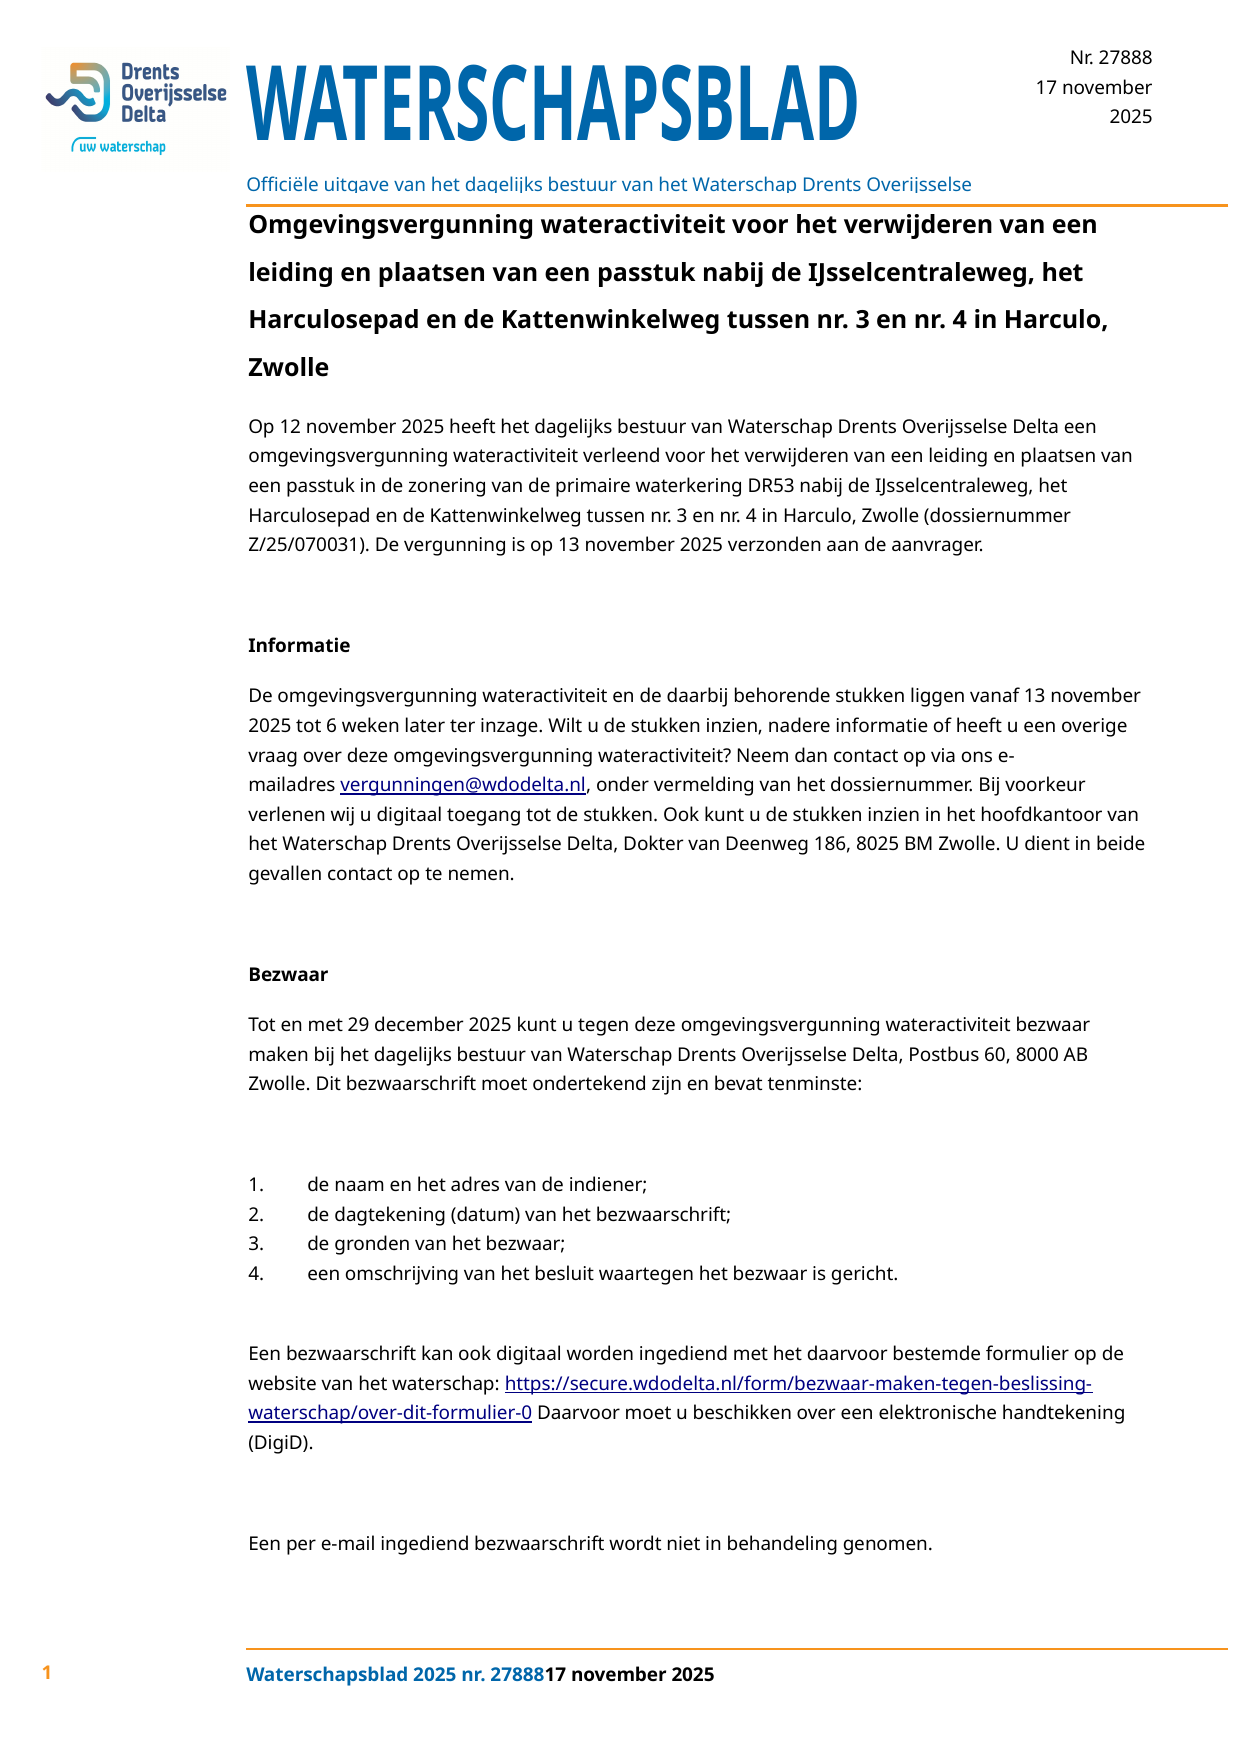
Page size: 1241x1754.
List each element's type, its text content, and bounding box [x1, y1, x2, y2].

text Tot en met 29 december 2025 kunt u tegen deze omgevingsvergunning wateractiviteit bezwaar maken bij het dagelijks bestuur van Waterschap Drents Overijsselse Delta, Postbus 60, 8000 AB Zwolle. Dit bezwaarschrift moet ondertekend zijn en bevat tenminste: [248, 1011, 1152, 1096]
text Bezwaar [248, 961, 1152, 987]
list een omschrijving van het besluit waartegen het bezwaar is gericht. [248, 1260, 1152, 1286]
text Omgevingsvergunning wateractiviteit voor het verwijderen van een leiding en plaatsen van een passtuk nabij de IJsselcentraleweg, het Harculosepad en de Kattenwinkelweg tussen nr. 3 en nr. 4 in Harculo, Zwolle [248, 207, 1152, 384]
list de gronden van het bezwaar; [248, 1231, 1152, 1256]
text De omgevingsvergunning wateractiviteit en de daarbij behorende stukken liggen vanaf 13 november 2025 tot 6 weken later ter inzage. Wilt u de stukken inzien, nadere informatie of heeft u een overige vraag over deze omgevingsvergunning wateractiviteit? Neem dan contact op via ons e-mailadres vergunningen@wdodelta.nl, onder vermelding van het dossiernummer. Bij voorkeur verlenen wij u digitaal toegang tot de stukken. Ook kunt u de stukken inzien in het hoofdkantoor van het Waterschap Drents Overijsselse Delta, Dokter van Deenweg 186, 8025 BM Zwolle. U dient in beide gevallen contact op te nemen. [248, 683, 1152, 886]
text Een bezwaarschrift kan ook digitaal worden ingediend met het daarvoor bestemde formulier op de website van het waterschap: https://secure.wdodelta.nl/form/bezwaar-maken-tegen-beslissing-waterschap/over-dit-formulier-0 Daarvoor moet u beschikken over een elektronische handtekening (DigiD). [248, 1340, 1152, 1455]
list de naam en het adres van de indiener; [248, 1171, 1152, 1197]
text Informatie [248, 632, 1152, 658]
text Een per e-mail ingediend bezwaarschrift wordt niet in behandeling genomen. [248, 1530, 1152, 1556]
text Op 12 november 2025 heeft het dagelijks bestuur van Waterschap Drents Overijsselse Delta een omgevingsvergunning wateractiviteit verleend voor het verwijderen van een leiding en plaatsen van een passtuk in de zonering van de primaire waterkering DR53 nabij de IJsselcentraleweg, het Harculosepad en de Kattenwinkelweg tussen nr. 3 en nr. 4 in Harculo, Zwolle (dossiernummer Z/25/070031). De vergunning is op 13 november 2025 verzonden aan de aanvrager. [248, 413, 1152, 557]
picture [41, 47, 231, 172]
list de dagtekening (datum) van het bezwaarschrift; [248, 1201, 1152, 1227]
